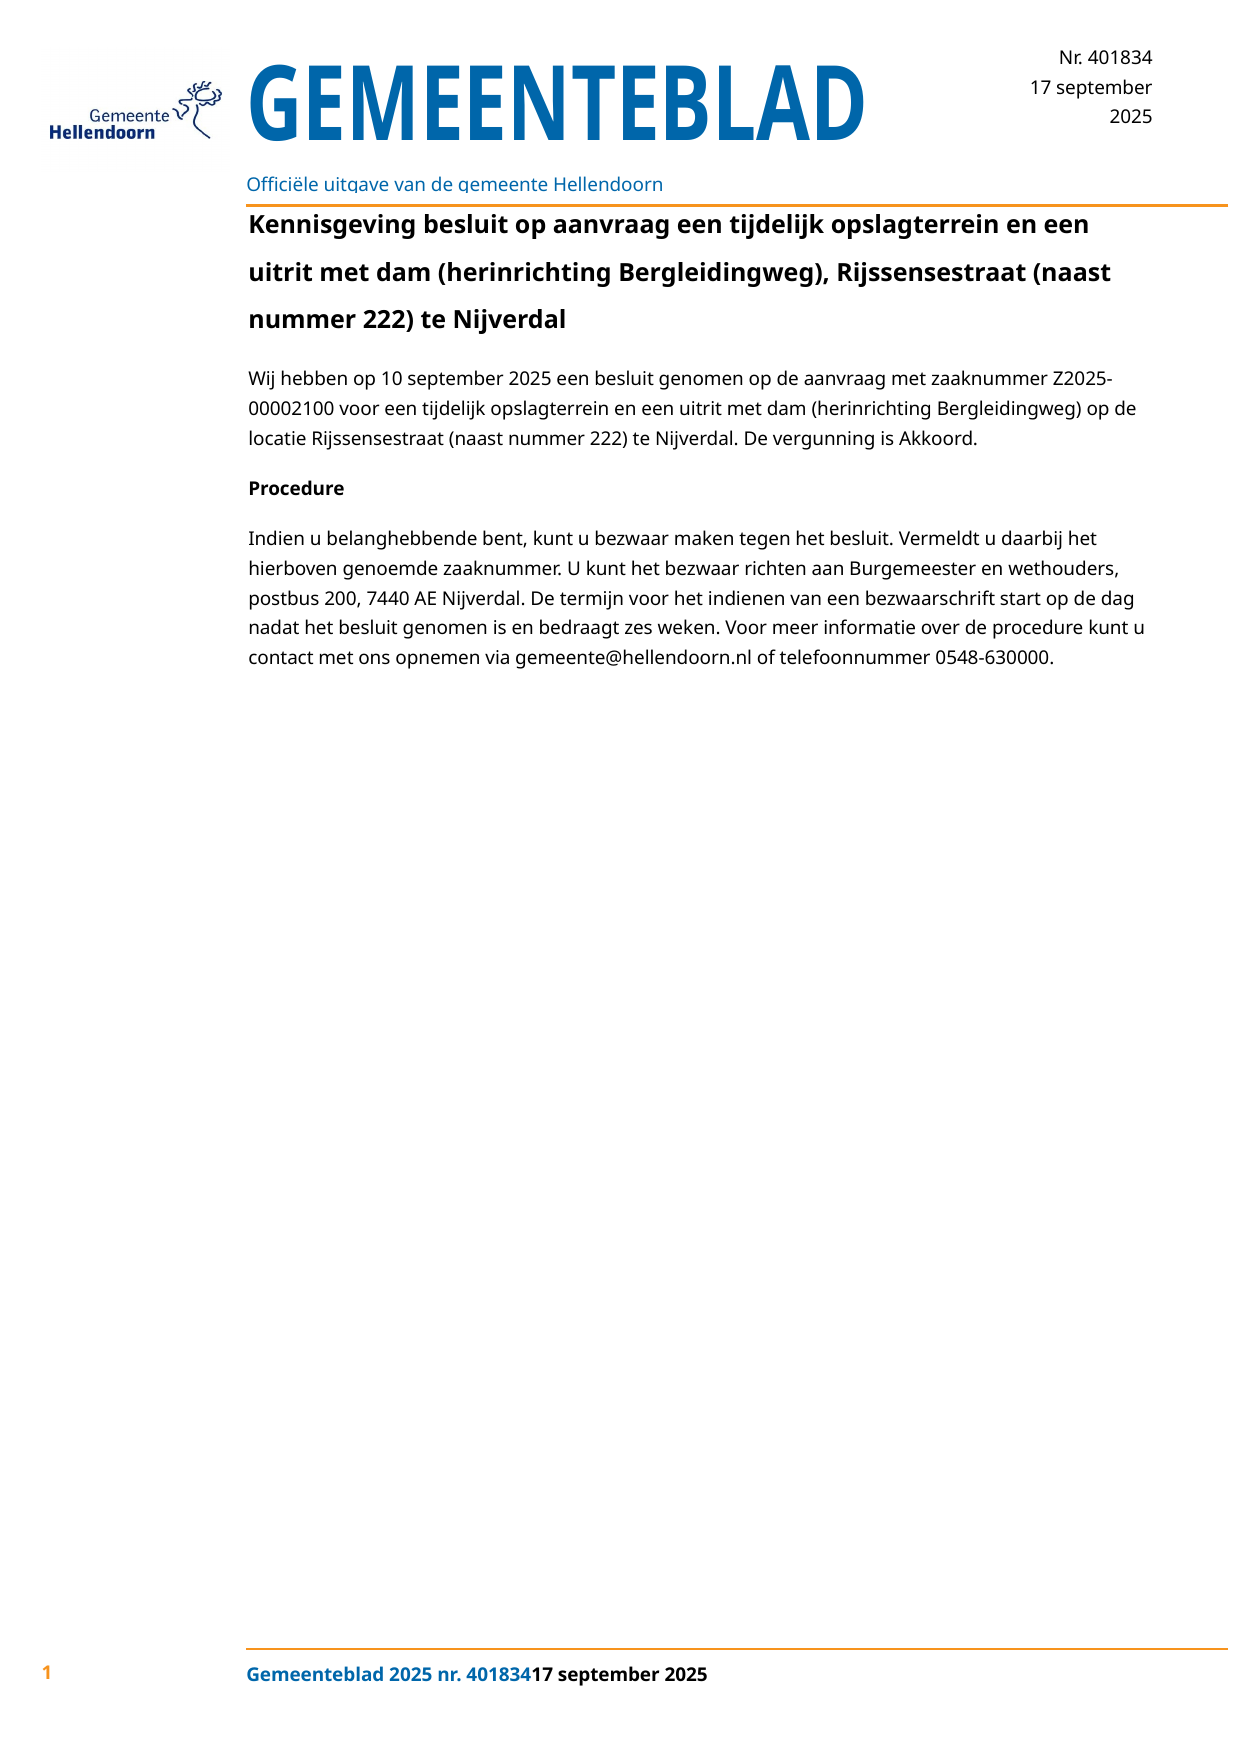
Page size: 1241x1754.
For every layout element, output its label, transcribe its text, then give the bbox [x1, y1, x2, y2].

picture [41, 47, 231, 172]
text Wij hebben op 10 september 2025 een besluit genomen op de aanvraag met zaaknummer Z2025-00002100 voor een tijdelijk opslagterrein en een uitrit met dam (herinrichting Bergleidingweg) op de locatie Rijssensestraat (naast nummer 222) te Nijverdal. De vergunning is Akkoord. [248, 366, 1152, 450]
text Kennisgeving besluit op aanvraag een tijdelijk opslagterrein en een uitrit met dam (herinrichting Bergleidingweg), Rijssensestraat (naast nummer 222) te Nijverdal [248, 207, 1152, 336]
text Procedure [248, 475, 1152, 501]
text Indien u belanghebbende bent, kunt u bezwaar maken tegen het besluit. Vermeldt u daarbij het hierboven genoemde zaaknummer. U kunt het bezwaar richten aan Burgemeester en wethouders, postbus 200, 7440 AE Nijverdal. De termijn voor het indienen van een bezwaarschrift start op de dag nadat het besluit genomen is en bedraagt zes weken. Voor meer informatie over de procedure kunt u contact met ons opnemen via gemeente@hellendoorn.nl of telefoonnummer 0548-630000. [248, 526, 1152, 669]
